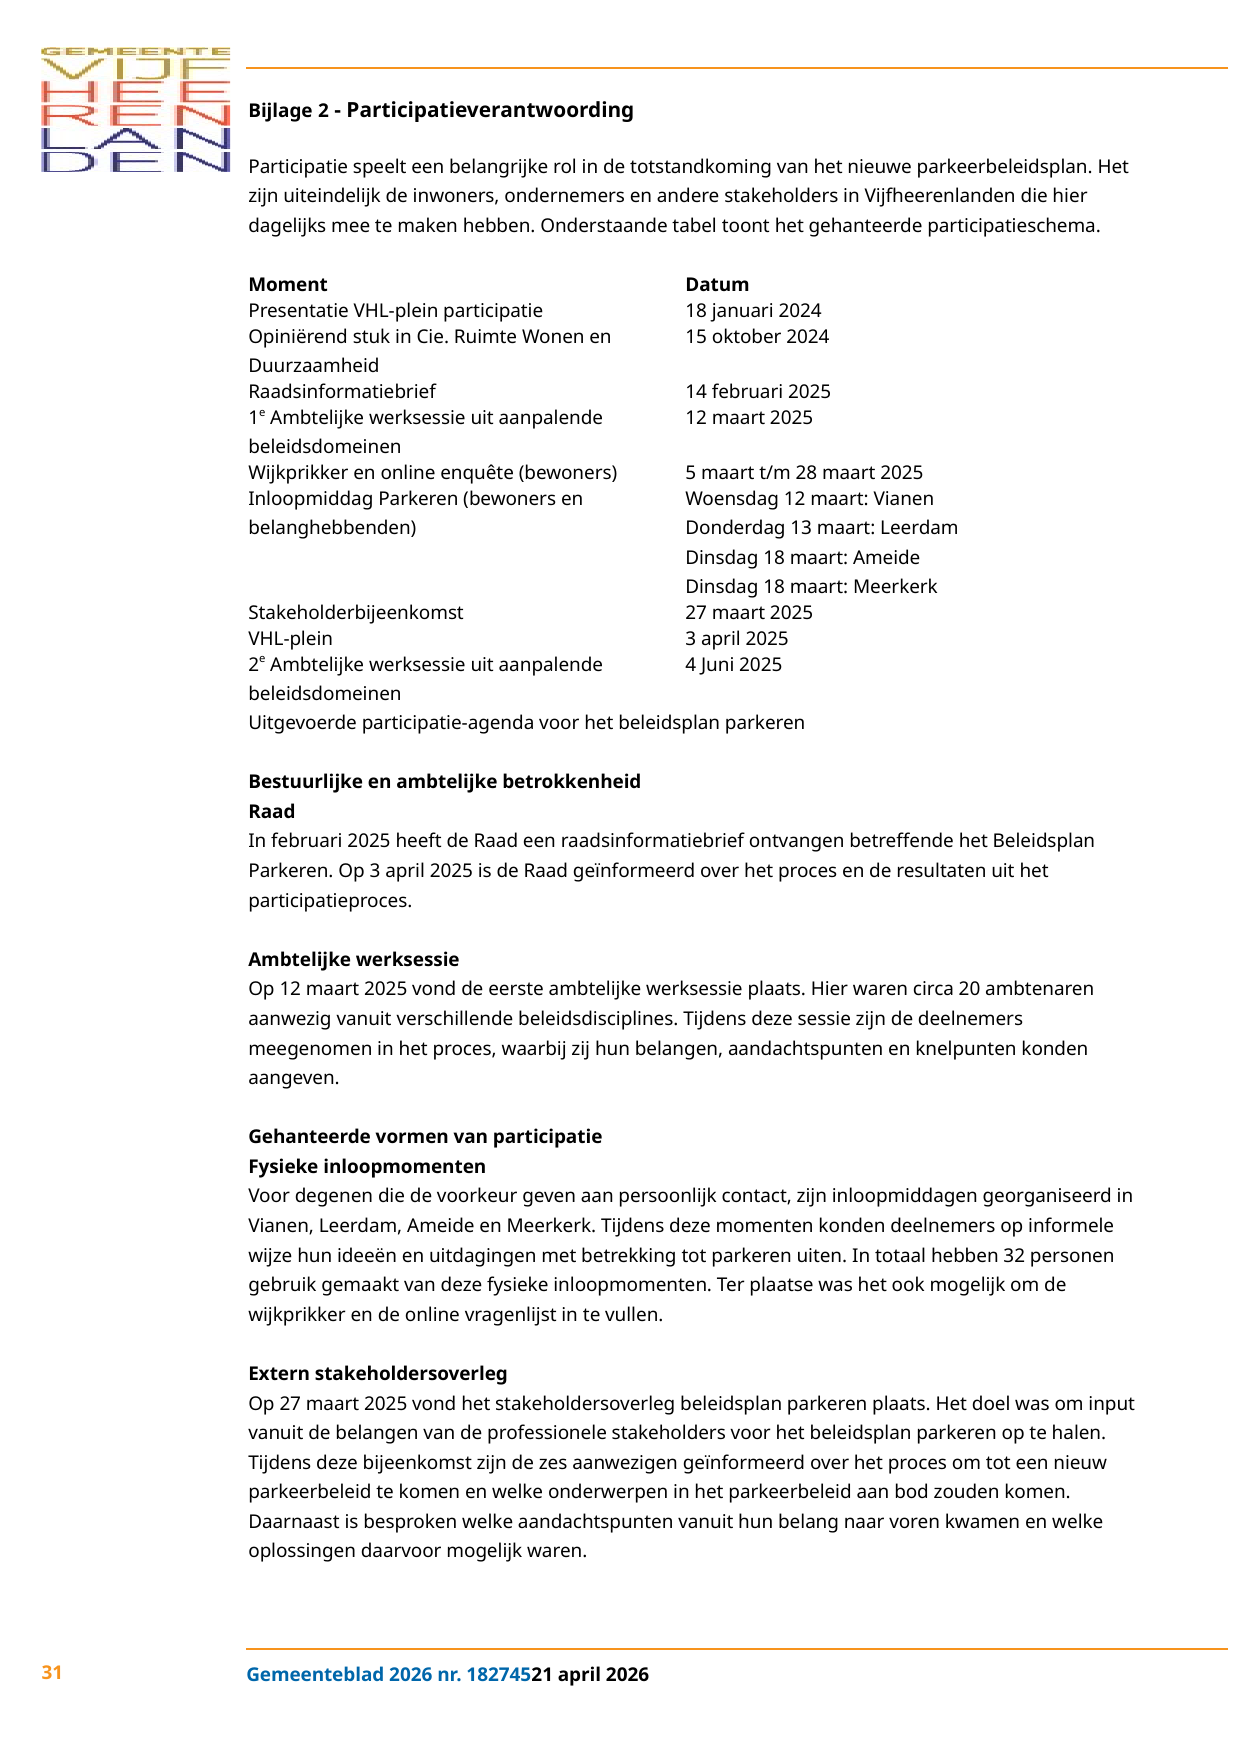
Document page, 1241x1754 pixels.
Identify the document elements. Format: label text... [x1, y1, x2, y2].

table_cell Presentatie VHL-plein participatie [248, 297, 685, 323]
table_cell 3 april 2025 [685, 625, 1152, 651]
text Uitgevoerde participatie-agenda voor het beleidsplan parkeren [248, 709, 1152, 735]
text Op 27 maart 2025 vond het stakeholdersoverleg beleidsplan parkeren plaats. Het doel was om input vanuit de belangen van de professionele stakeholders voor het beleidsplan parkeren op te halen. Tijdens deze bijeenkomst zijn de zes aanwezigen geïnformeerd over het proces om tot een nieuw parkeerbeleid te komen en welke onderwerpen in het parkeerbeleid aan bod zouden komen. Daarnaast is besproken welke aandachtspunten vanuit hun belang naar voren kwamen en welke oplossingen daarvoor mogelijk waren. [248, 1390, 1152, 1563]
picture [41, 47, 231, 172]
text Bijlage 2 - Participatieverantwoording [248, 95, 1152, 123]
table_cell 18 januari 2024 [685, 297, 1152, 323]
table_cell 14 februari 2025 [685, 378, 1152, 404]
table_cell Wijkprikker en online enquête (bewoners) [248, 459, 685, 485]
table_cell 27 maart 2025 [685, 599, 1152, 625]
text Bestuurlijke en ambtelijke betrokkenheid [248, 768, 1152, 794]
text Voor degenen die de voorkeur geven aan persoonlijk contact, zijn inloopmiddagen georganiseerd in Vianen, Leerdam, Ameide en Meerkerk. Tijdens deze momenten konden deelnemers op informele wijze hun ideeën en uitdagingen met betrekking tot parkeren uiten. In totaal hebben 32 personen gebruik gemaakt van deze fysieke inloopmomenten. Ter plaatse was het ook mogelijk om de wijkprikker en de online vragenlijst in te vullen. [248, 1183, 1152, 1327]
table_cell Stakeholderbijeenkomst [248, 599, 685, 625]
table_cell Opiniërend stuk in Cie. Ruimte Wonen en Duurzaamheid [248, 323, 685, 378]
table_cell Inloopmiddag Parkeren (bewoners en belanghebbenden) [248, 485, 685, 599]
table_cell 4 Juni 2025 [685, 651, 1152, 706]
table_cell 12 maart 2025 [685, 404, 1152, 459]
text Gehanteerde vormen van participatie [248, 1123, 1152, 1149]
text Extern stakeholdersoverleg [248, 1360, 1152, 1386]
text In februari 2025 heeft de Raad een raadsinformatiebrief ontvangen betreffende het Beleidsplan Parkeren. Op 3 april 2025 is de Raad geïnformeerd over het proces en de resultaten uit het participatieproces. [248, 828, 1152, 913]
text Raad [248, 798, 1152, 824]
table_cell Woensdag 12 maart: Vianen Donderdag 13 maart: Leerdam Dinsdag 18 maart: Ameide Dinsdag 18 maart: Meerkerk [685, 485, 1152, 599]
table_cell 15 oktober 2024 [685, 323, 1152, 378]
text Fysieke inloopmomenten [248, 1153, 1152, 1179]
table_cell 2e Ambtelijke werksessie uit aanpalende beleidsdomeinen [248, 651, 685, 706]
table_header Moment [248, 271, 685, 297]
text Participatie speelt een belangrijke rol in de totstandkoming van het nieuwe parkeerbeleidsplan. Het zijn uiteindelijk de inwoners, ondernemers en andere stakeholders in Vijfheerenlanden die hier dagelijks mee te maken hebben. Onderstaande tabel toont het gehanteerde participatieschema. [248, 153, 1152, 238]
table_cell 5 maart t/m 28 maart 2025 [685, 459, 1152, 485]
text Op 12 maart 2025 vond de eerste ambtelijke werksessie plaats. Hier waren circa 20 ambtenaren aanwezig vanuit verschillende beleidsdisciplines. Tijdens deze sessie zijn de deelnemers meegenomen in het proces, waarbij zij hun belangen, aandachtspunten en knelpunten konden aangeven. [248, 976, 1152, 1090]
table_cell VHL-plein [248, 625, 685, 651]
table_header Datum [685, 271, 1152, 297]
text Ambtelijke werksessie [248, 946, 1152, 972]
table_cell 1e Ambtelijke werksessie uit aanpalende beleidsdomeinen [248, 404, 685, 459]
table_cell Raadsinformatiebrief [248, 378, 685, 404]
